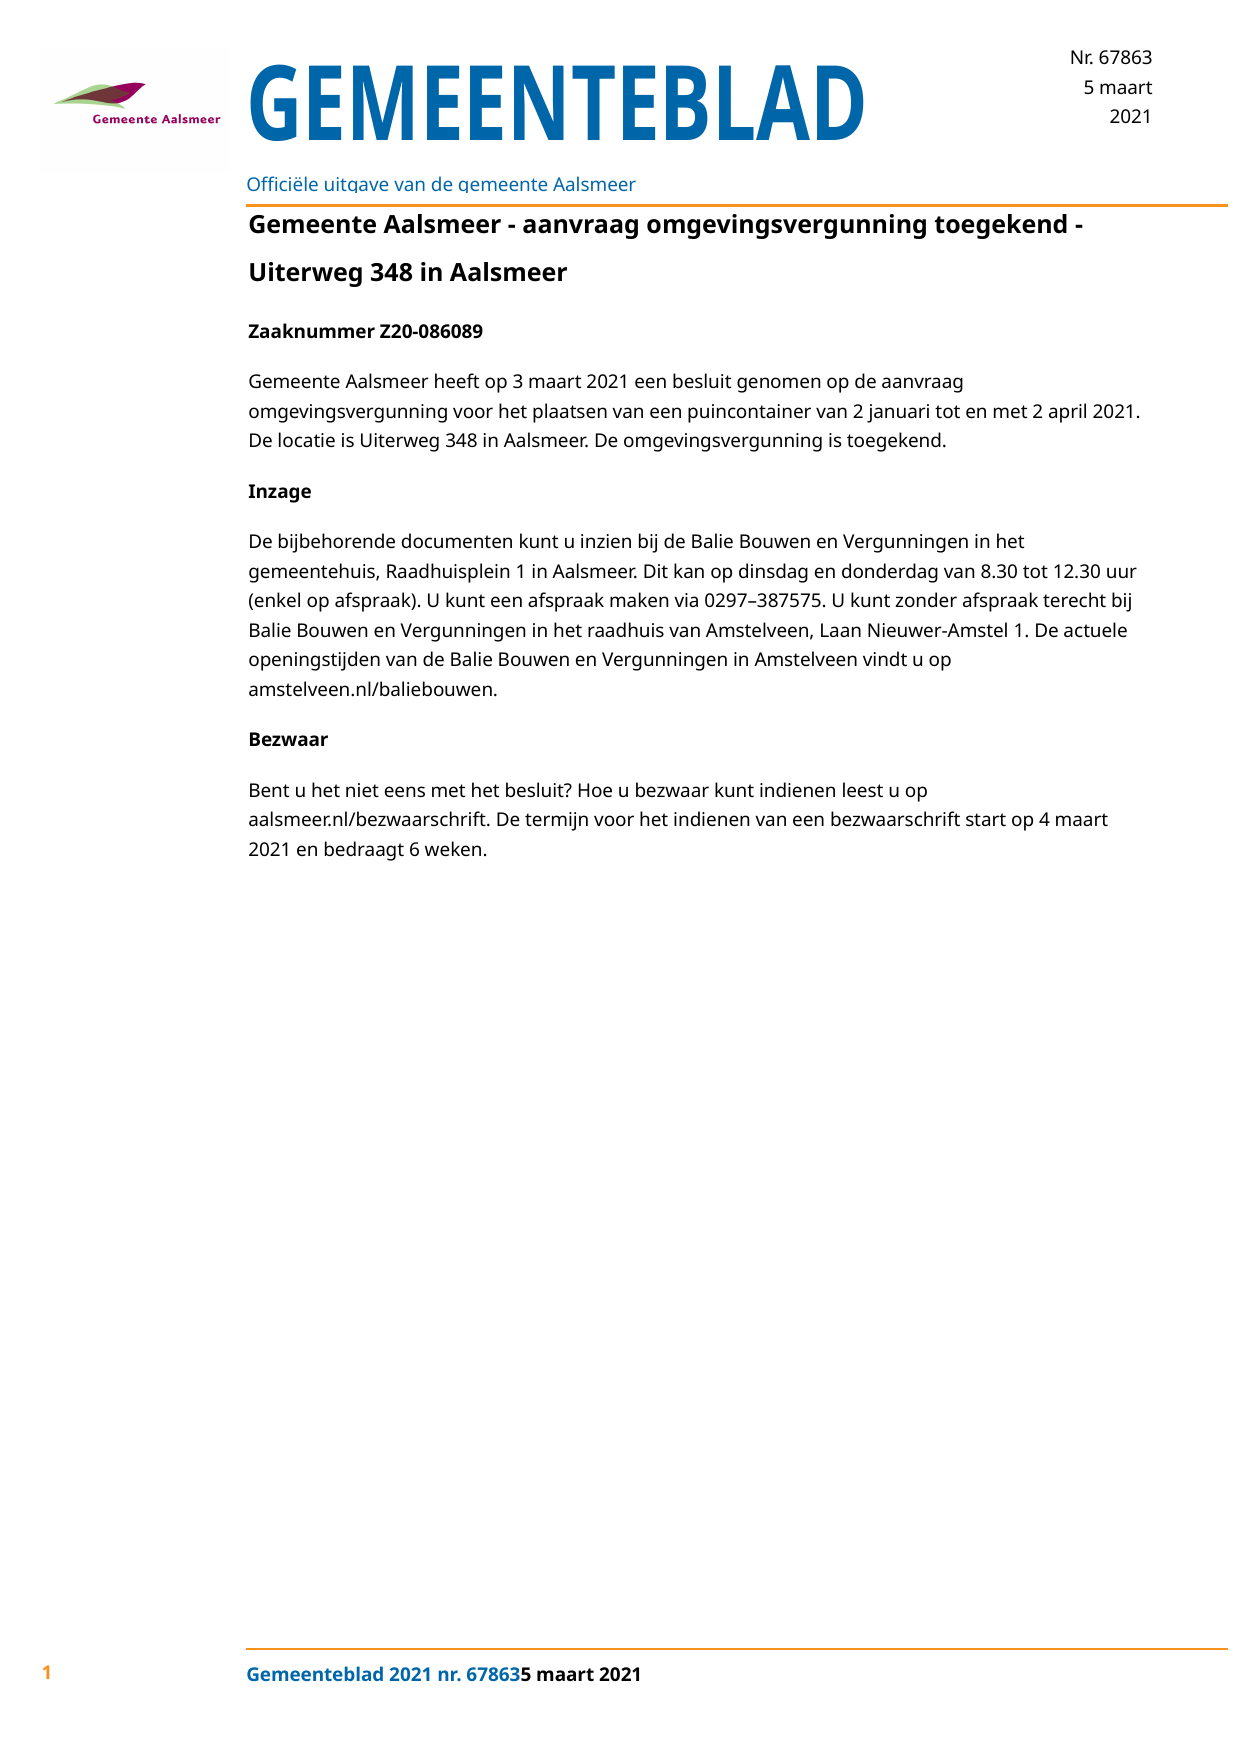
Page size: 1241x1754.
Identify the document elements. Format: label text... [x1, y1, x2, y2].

text Gemeente Aalsmeer heeft op 3 maart 2021 een besluit genomen op de aanvraag omgevingsvergunning voor het plaatsen van een puincontainer van 2 januari tot en met 2 april 2021. De locatie is Uiterweg 348 in Aalsmeer. De omgevingsvergunning is toegekend. [248, 368, 1152, 453]
text Gemeente Aalsmeer - aanvraag omgevingsvergunning toegekend - Uiterweg 348 in Aalsmeer [248, 207, 1152, 288]
text Zaaknummer Z20-086089 [248, 318, 1152, 344]
text De bijbehorende documenten kunt u inzien bij de Balie Bouwen en Vergunningen in het gemeentehuis, Raadhuisplein 1 in Aalsmeer. Dit kan op dinsdag en donderdag van 8.30 tot 12.30 uur (enkel op afspraak). U kunt een afspraak maken via 0297–387575. U kunt zonder afspraak terecht bij Balie Bouwen en Vergunningen in het raadhuis van Amstelveen, Laan Nieuwer-Amstel 1. De actuele openingstijden van de Balie Bouwen en Vergunningen in Amstelveen vindt u op amstelveen.nl/baliebouwen. [248, 528, 1152, 702]
text Inzage [248, 478, 1152, 504]
picture [41, 47, 231, 172]
text Bezwaar [248, 727, 1152, 752]
text Bent u het niet eens met het besluit? Hoe u bezwaar kunt indienen leest u op aalsmeer.nl/bezwaarschrift. De termijn voor het indienen van een bezwaarschrift start op 4 maart 2021 en bedraagt 6 weken. [248, 777, 1152, 862]
